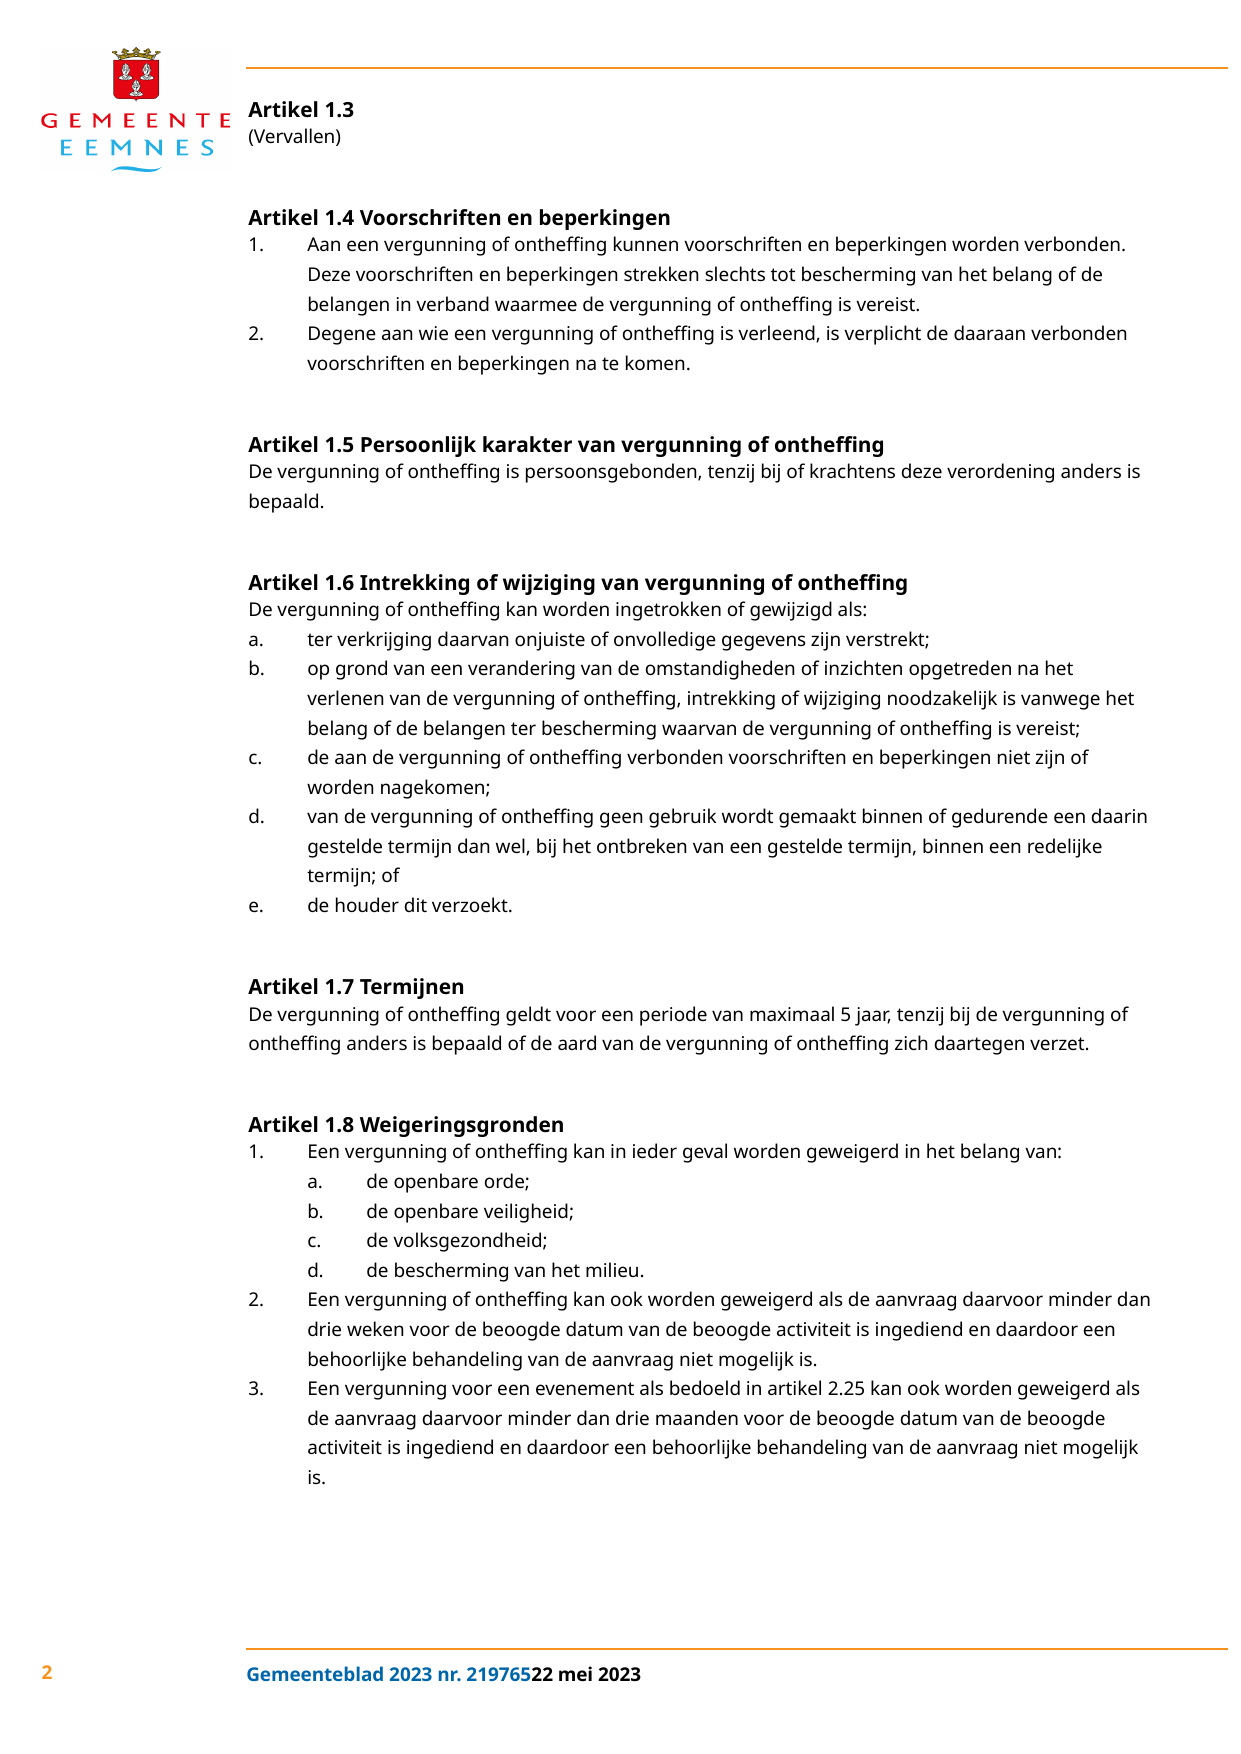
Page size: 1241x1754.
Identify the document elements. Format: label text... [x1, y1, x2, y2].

text De vergunning of ontheffing is persoonsgebonden, tenzij bij of krachtens deze verordening anders is bepaald. [248, 458, 1152, 514]
list Een vergunning voor een evenement als bedoeld in artikel 2.25 kan ook worden geweigerd als de aanvraag daarvoor minder dan drie maanden voor de beoogde datum van de beoogde activiteit is ingediend en daardoor een behoorlijke behandeling van de aanvraag niet mogelijk is. [248, 1375, 1152, 1490]
list op grond van een verandering van de omstandigheden of inzichten opgetreden na het verlenen van de vergunning of ontheffing, intrekking of wijziging noodzakelijk is vanwege het belang of de belangen ter bescherming waarvan de vergunning of ontheffing is vereist; [248, 656, 1152, 741]
list de aan de vergunning of ontheffing verbonden voorschriften en beperkingen niet zijn of worden nagekomen; [248, 744, 1152, 800]
list Aan een vergunning of ontheffing kunnen voorschriften en beperkingen worden verbonden. Deze voorschriften en beperkingen strekken slechts tot bescherming van het belang of de belangen in verband waarmee de vergunning of ontheffing is vereist. [248, 232, 1152, 317]
list Een vergunning of ontheffing kan ook worden geweigerd als de aanvraag daarvoor minder dan drie weken voor de beoogde datum van de beoogde activiteit is ingediend en daardoor een behoorlijke behandeling van de aanvraag niet mogelijk is. [248, 1287, 1152, 1372]
text Artikel 1.7 Termijnen [248, 972, 1152, 1001]
list de houder dit verzoekt. [248, 892, 1152, 918]
list Een vergunning of ontheffing kan in ieder geval worden geweigerd in het belang van: [248, 1139, 1152, 1164]
text De vergunning of ontheffing kan worden ingetrokken of gewijzigd als: [248, 596, 1152, 622]
text Artikel 1.8 Weigeringsgronden [248, 1110, 1152, 1139]
list de openbare veiligheid; [307, 1198, 1152, 1224]
text Artikel 1.6 Intrekking of wijziging van vergunning of ontheffing [248, 568, 1152, 596]
text De vergunning of ontheffing geldt voor een periode van maximaal 5 jaar, tenzij bij de vergunning of ontheffing anders is bepaald of de aard van de vergunning of ontheffing zich daartegen verzet. [248, 1001, 1152, 1056]
list ter verkrijging daarvan onjuiste of onvolledige gegevens zijn verstrekt; [248, 626, 1152, 652]
list de openbare orde; [307, 1168, 1152, 1194]
picture [41, 47, 231, 172]
text (Vervallen) [248, 123, 1152, 149]
list Degene aan wie een vergunning of ontheffing is verleend, is verplicht de daaraan verbonden voorschriften en beperkingen na te komen. [248, 320, 1152, 376]
list de bescherming van het milieu. [307, 1257, 1152, 1283]
list van de vergunning of ontheffing geen gebruik wordt gemaakt binnen of gedurende een daarin gestelde termijn dan wel, bij het ontbreken van een gestelde termijn, binnen een redelijke termijn; of [248, 803, 1152, 888]
list de volksgezondheid; [307, 1227, 1152, 1253]
text Artikel 1.3 [248, 95, 1152, 123]
text Artikel 1.5 Persoonlijk karakter van vergunning of ontheffing [248, 430, 1152, 458]
text Artikel 1.4 Voorschriften en beperkingen [248, 203, 1152, 232]
